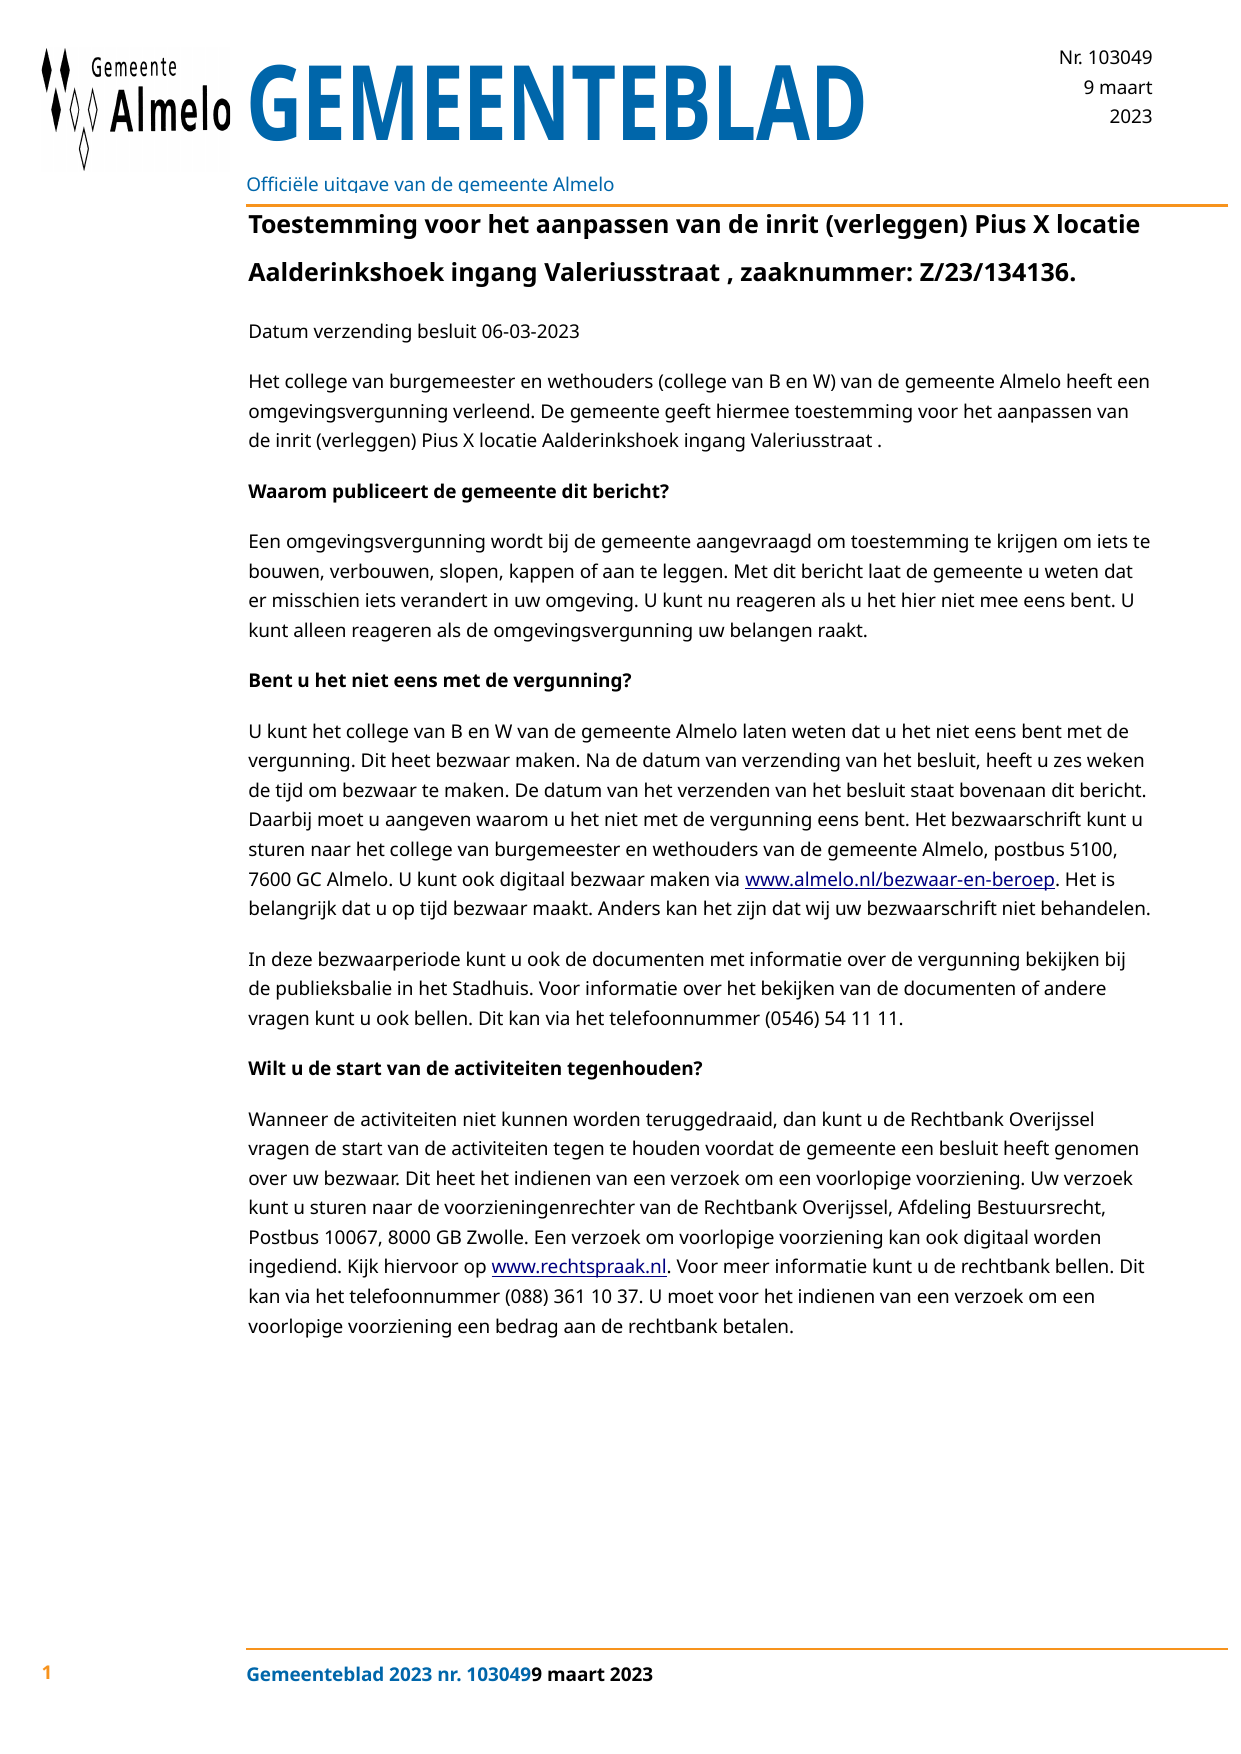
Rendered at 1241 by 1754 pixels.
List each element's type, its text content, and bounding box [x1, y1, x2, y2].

text Wilt u de start van de activiteiten tegenhouden? [248, 1055, 1152, 1081]
text In deze bezwaarperiode kunt u ook de documenten met informatie over de vergunning bekijken bij de publieksbalie in het Stadhuis. Voor informatie over het bekijken van de documenten of andere vragen kunt u ook bellen. Dit kan via het telefoonnummer (0546) 54 11 11. [248, 946, 1152, 1031]
text Datum verzending besluit 06-03-2023 [248, 318, 1152, 344]
text Een omgevingsvergunning wordt bij de gemeente aangevraagd om toestemming te krijgen om iets te bouwen, verbouwen, slopen, kappen of aan te leggen. Met dit bericht laat de gemeente u weten dat er misschien iets verandert in uw omgeving. U kunt nu reageren als u het hier niet mee eens bent. U kunt alleen reageren als de omgevingsvergunning uw belangen raakt. [248, 528, 1152, 643]
text Waarom publiceert de gemeente dit bericht? [248, 478, 1152, 504]
text Toestemming voor het aanpassen van de inrit (verleggen) Pius X locatie Aalderinkshoek ingang Valeriusstraat , zaaknummer: Z/23/134136. [248, 207, 1152, 288]
text Wanneer de activiteiten niet kunnen worden teruggedraaid, dan kunt u de Rechtbank Overijssel vragen de start van de activiteiten tegen te houden voordat de gemeente een besluit heeft genomen over uw bezwaar. Dit heet het indienen van een verzoek om een voorlopige voorziening. Uw verzoek kunt u sturen naar de voorzieningenrechter van de Rechtbank Overijssel, Afdeling Bestuursrecht, Postbus 10067, 8000 GB Zwolle. Een verzoek om voorlopige voorziening kan ook digitaal worden ingediend. Kijk hiervoor op www.rechtspraak.nl. Voor meer informatie kunt u de rechtbank bellen. Dit kan via het telefoonnummer (088) 361 10 37. U moet voor het indienen van een verzoek om een voorlopige voorziening een bedrag aan de rechtbank betalen. [248, 1106, 1152, 1339]
text Het college van burgemeester en wethouders (college van B en W) van de gemeente Almelo heeft een omgevingsvergunning verleend. De gemeente geeft hiermee toestemming voor het aanpassen van de inrit (verleggen) Pius X locatie Aalderinkshoek ingang Valeriusstraat . [248, 368, 1152, 453]
text Bent u het niet eens met de vergunning? [248, 667, 1152, 693]
picture [41, 47, 231, 172]
text U kunt het college van B en W van de gemeente Almelo laten weten dat u het niet eens bent met de vergunning. Dit heet bezwaar maken. Na de datum van verzending van het besluit, heeft u zes weken de tijd om bezwaar te maken. De datum van het verzenden van het besluit staat bovenaan dit bericht. Daarbij moet u aangeven waarom u het niet met de vergunning eens bent. Het bezwaarschrift kunt u sturen naar het college van burgemeester en wethouders van de gemeente Almelo, postbus 5100, 7600 GC Almelo. U kunt ook digitaal bezwaar maken via www.almelo.nl/bezwaar-en-beroep. Het is belangrijk dat u op tijd bezwaar maakt. Anders kan het zijn dat wij uw bezwaarschrift niet behandelen. [248, 718, 1152, 921]
